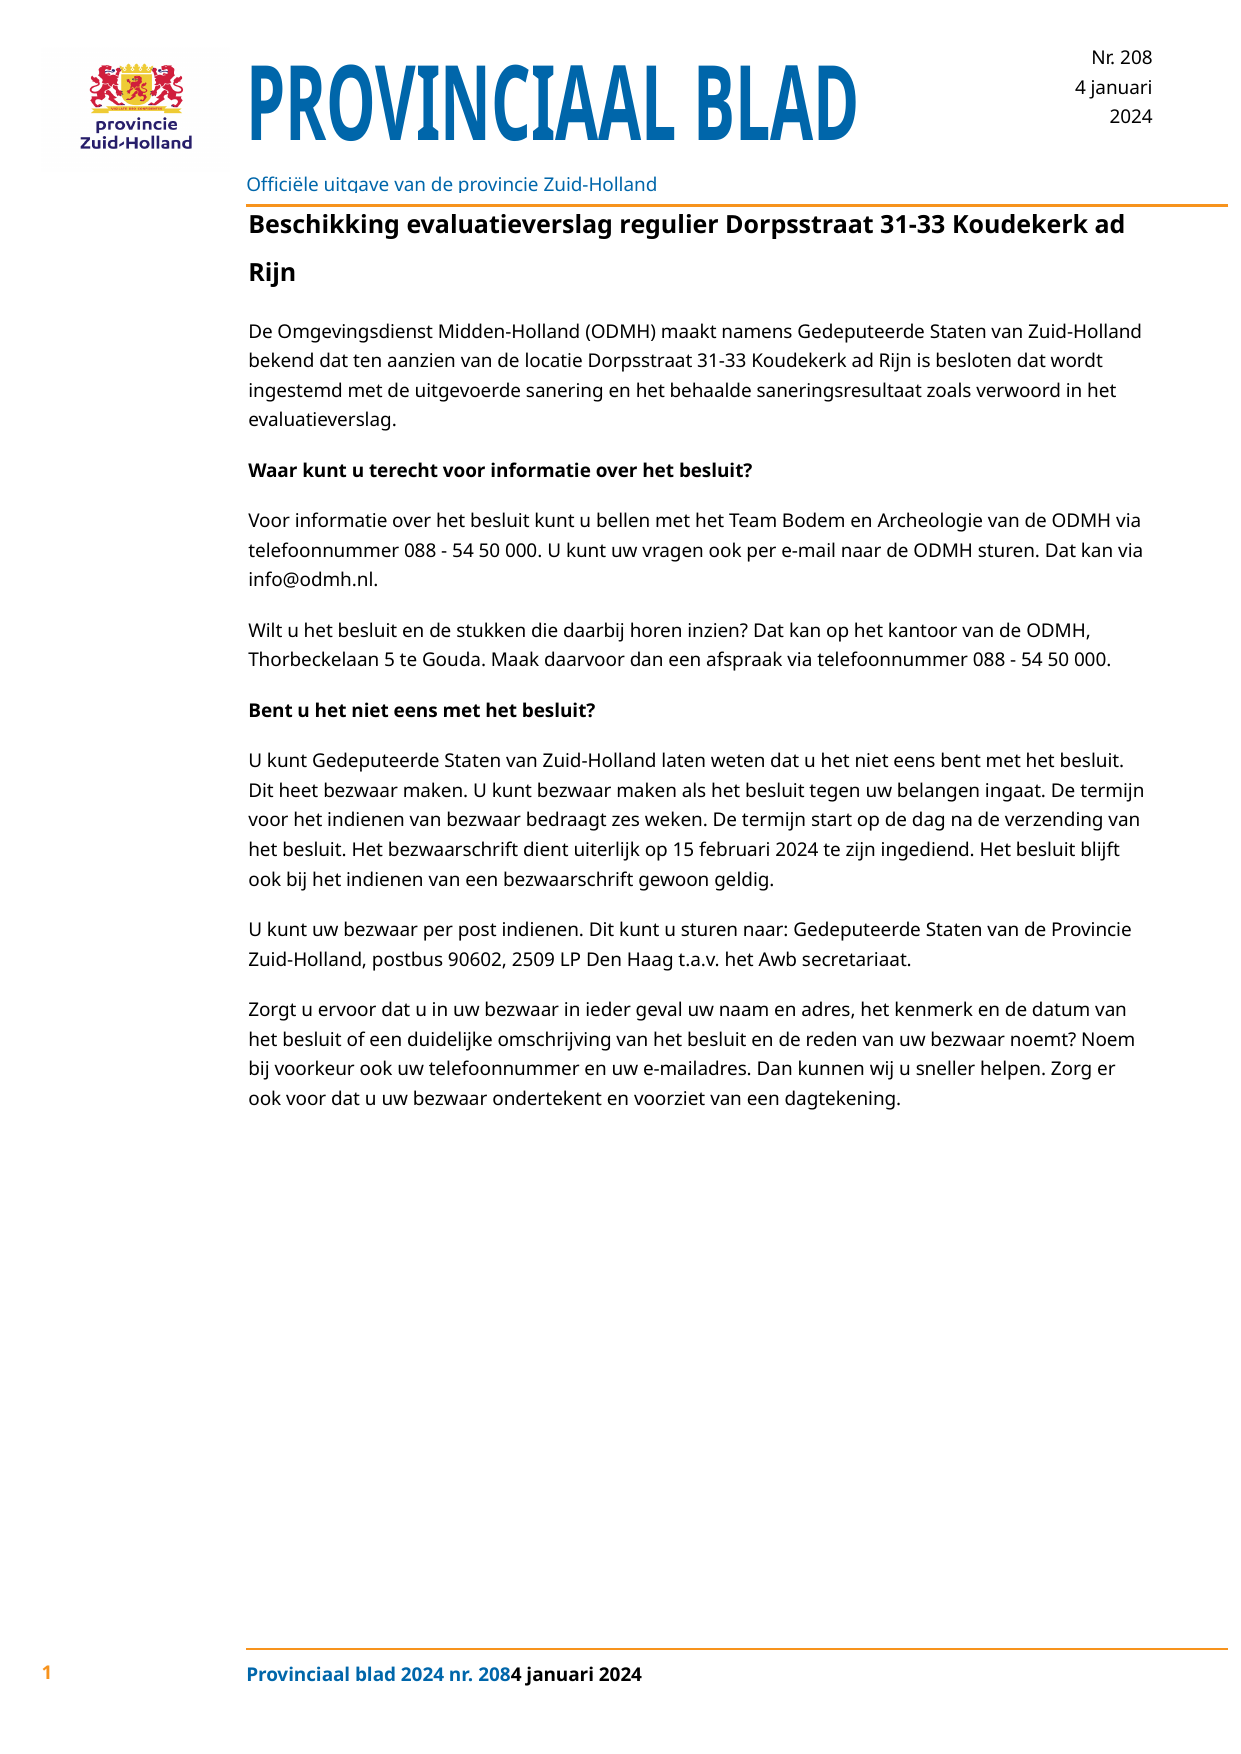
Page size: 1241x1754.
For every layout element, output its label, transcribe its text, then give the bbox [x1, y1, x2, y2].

text Wilt u het besluit en de stukken die daarbij horen inzien? Dat kan op het kantoor van de ODMH, Thorbeckelaan 5 te Gouda. Maak daarvoor dan een afspraak via telefoonnummer 088 - 54 50 000. [248, 617, 1152, 672]
text Beschikking evaluatieverslag regulier Dorpsstraat 31-33 Koudekerk ad Rijn [248, 207, 1152, 288]
picture [41, 47, 231, 172]
text U kunt uw bezwaar per post indienen. Dit kunt u sturen naar: Gedeputeerde Staten van de Provincie Zuid-Holland, postbus 90602, 2509 LP Den Haag t.a.v. het Awb secretariaat. [248, 916, 1152, 972]
text De Omgevingsdienst Midden-Holland (ODMH) maakt namens Gedeputeerde Staten van Zuid-Holland bekend dat ten aanzien van de locatie Dorpsstraat 31-33 Koudekerk ad Rijn is besloten dat wordt ingestemd met de uitgevoerde sanering en het behaalde saneringsresultaat zoals verwoord in het evaluatieverslag. [248, 318, 1152, 432]
text Zorgt u ervoor dat u in uw bezwaar in ieder geval uw naam en adres, het kenmerk en de datum van het besluit of een duidelijke omschrijving van het besluit en de reden van uw bezwaar noemt? Noem bij voorkeur ook uw telefoonnummer en uw e-mailadres. Dan kunnen wij u sneller helpen. Zorg er ook voor dat u uw bezwaar ondertekent en voorziet van een dagtekening. [248, 996, 1152, 1111]
text Bent u het niet eens met het besluit? [248, 697, 1152, 723]
text Waar kunt u terecht voor informatie over het besluit? [248, 457, 1152, 483]
text U kunt Gedeputeerde Staten van Zuid-Holland laten weten dat u het niet eens bent met het besluit. Dit heet bezwaar maken. U kunt bezwaar maken als het besluit tegen uw belangen ingaat. De termijn voor het indienen van bezwaar bedraagt zes weken. De termijn start op de dag na de verzending van het besluit. Het bezwaarschrift dient uiterlijk op 15 februari 2024 te zijn ingediend. Het besluit blijft ook bij het indienen van een bezwaarschrift gewoon geldig. [248, 747, 1152, 892]
text Voor informatie over het besluit kunt u bellen met het Team Bodem en Archeologie van de ODMH via telefoonnummer 088 - 54 50 000. U kunt uw vragen ook per e-mail naar de ODMH sturen. Dat kan via info@odmh.nl. [248, 507, 1152, 592]
